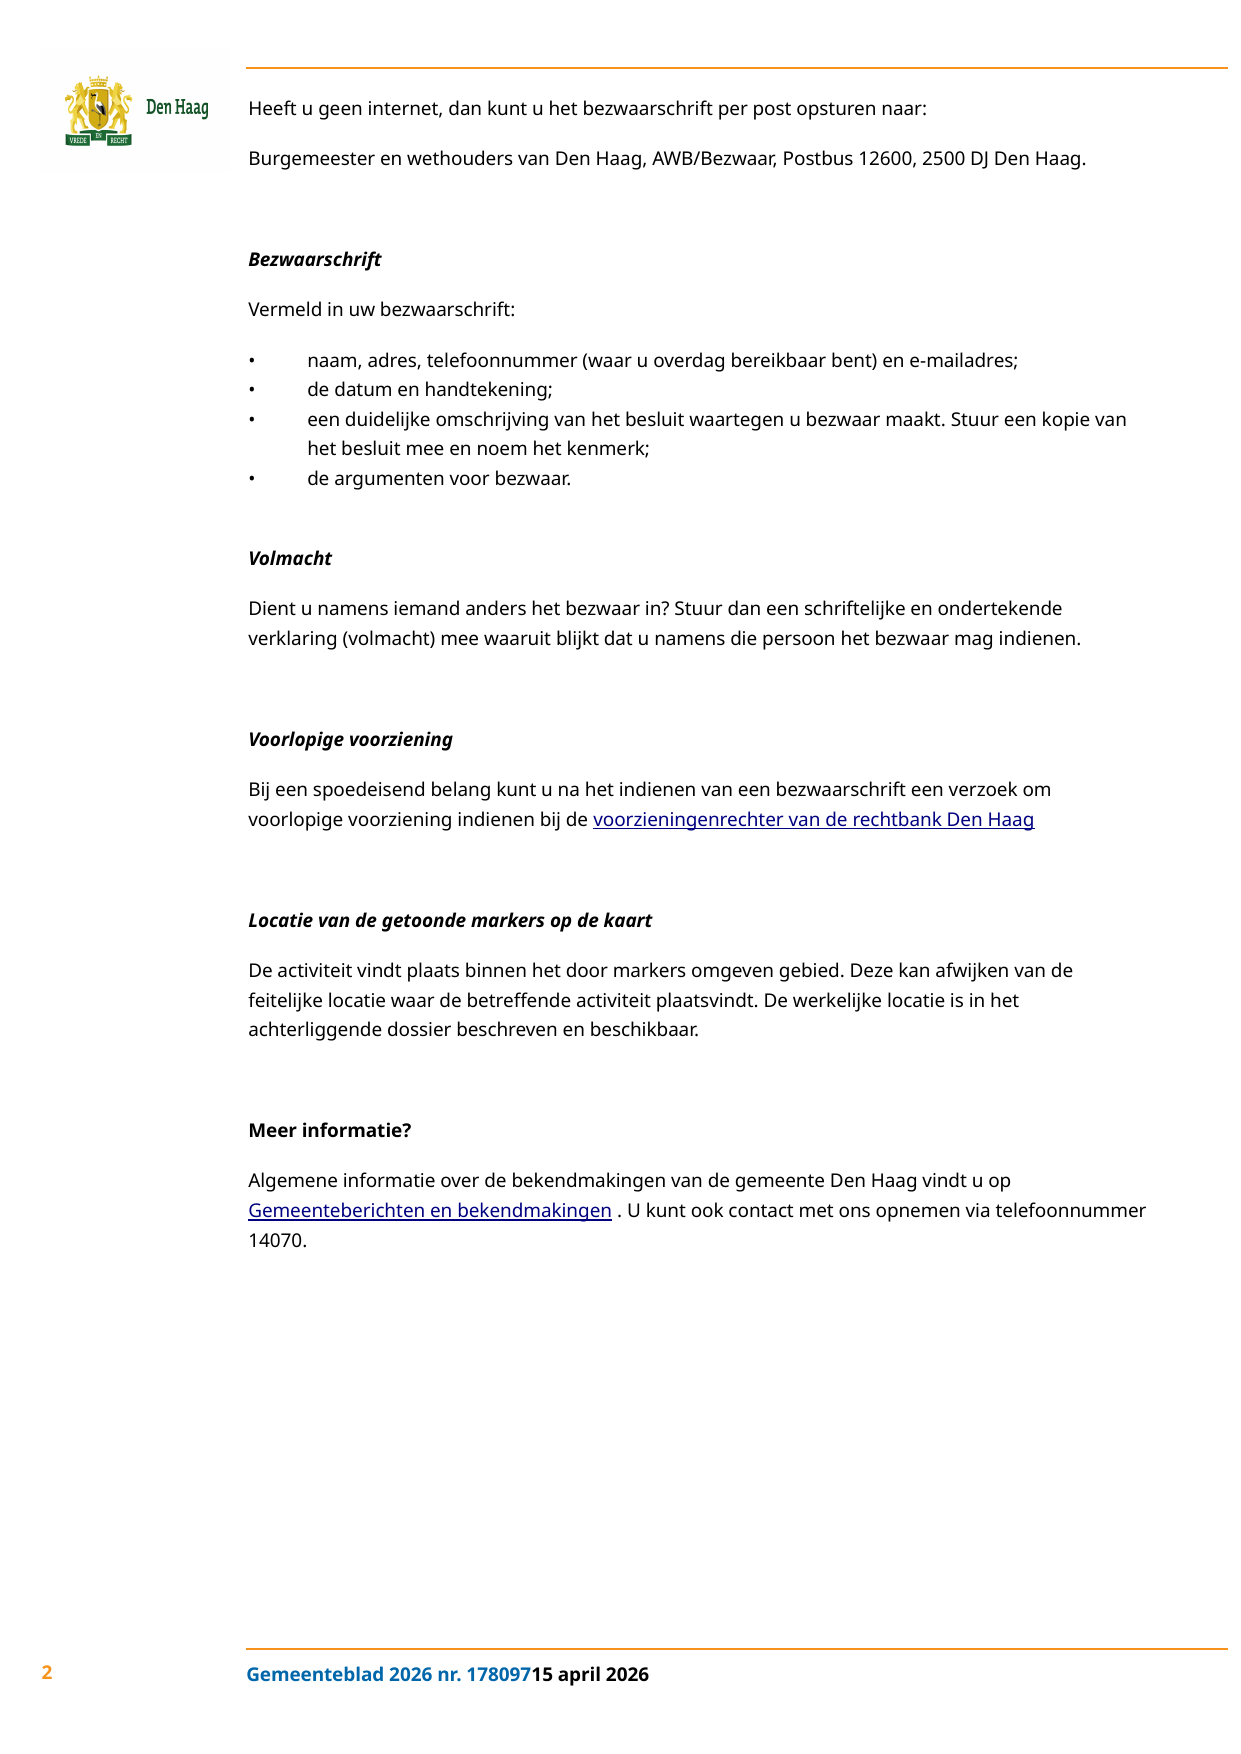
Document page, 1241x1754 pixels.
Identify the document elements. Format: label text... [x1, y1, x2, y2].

picture [41, 47, 231, 172]
text Burgemeester en wethouders van Den Haag, AWB/Bezwaar, Postbus 12600, 2500 DJ Den Haag. [248, 145, 1152, 171]
text Bezwaarschrift [248, 246, 1152, 272]
text Heeft u geen internet, dan kunt u het bezwaarschrift per post opsturen naar: [248, 95, 1152, 121]
text Dient u namens iemand anders het bezwaar in? Stuur dan een schriftelijke en ondertekende verklaring (volmacht) mee waaruit blijkt dat u namens die persoon het bezwaar mag indienen. [248, 596, 1152, 651]
text Meer informatie? [248, 1117, 1152, 1143]
text Locatie van de getoonde markers op de kaart [248, 907, 1152, 933]
text Bij een spoedeisend belang kunt u na het indienen van een bezwaarschrift een verzoek om voorlopige voorziening indienen bij de voorzieningenrechter van de rechtbank Den Haag [248, 776, 1152, 832]
text Vermeld in uw bezwaarschrift: [248, 296, 1152, 322]
text De activiteit vindt plaats binnen het door markers omgeven gebied. Deze kan afwijken van de feitelijke locatie waar de betreffende activiteit plaatsvindt. De werkelijke locatie is in het achterliggende dossier beschreven en beschikbaar. [248, 957, 1152, 1042]
text Voorlopige voorziening [248, 726, 1152, 752]
list de datum en handtekening; [248, 376, 1152, 402]
list een duidelijke omschrijving van het besluit waartegen u bezwaar maakt. Stuur een kopie van het besluit mee en noem het kenmerk; [248, 406, 1152, 461]
text Volmacht [248, 545, 1152, 571]
text Algemene informatie over de bekendmakingen van de gemeente Den Haag vindt u op Gemeenteberichten en bekendmakingen . U kunt ook contact met ons opnemen via telefoonnummer 14070. [248, 1168, 1152, 1253]
list naam, adres, telefoonnummer (waar u overdag bereikbaar bent) en e-mailadres; [248, 347, 1152, 373]
list de argumenten voor bezwaar. [248, 465, 1152, 491]
